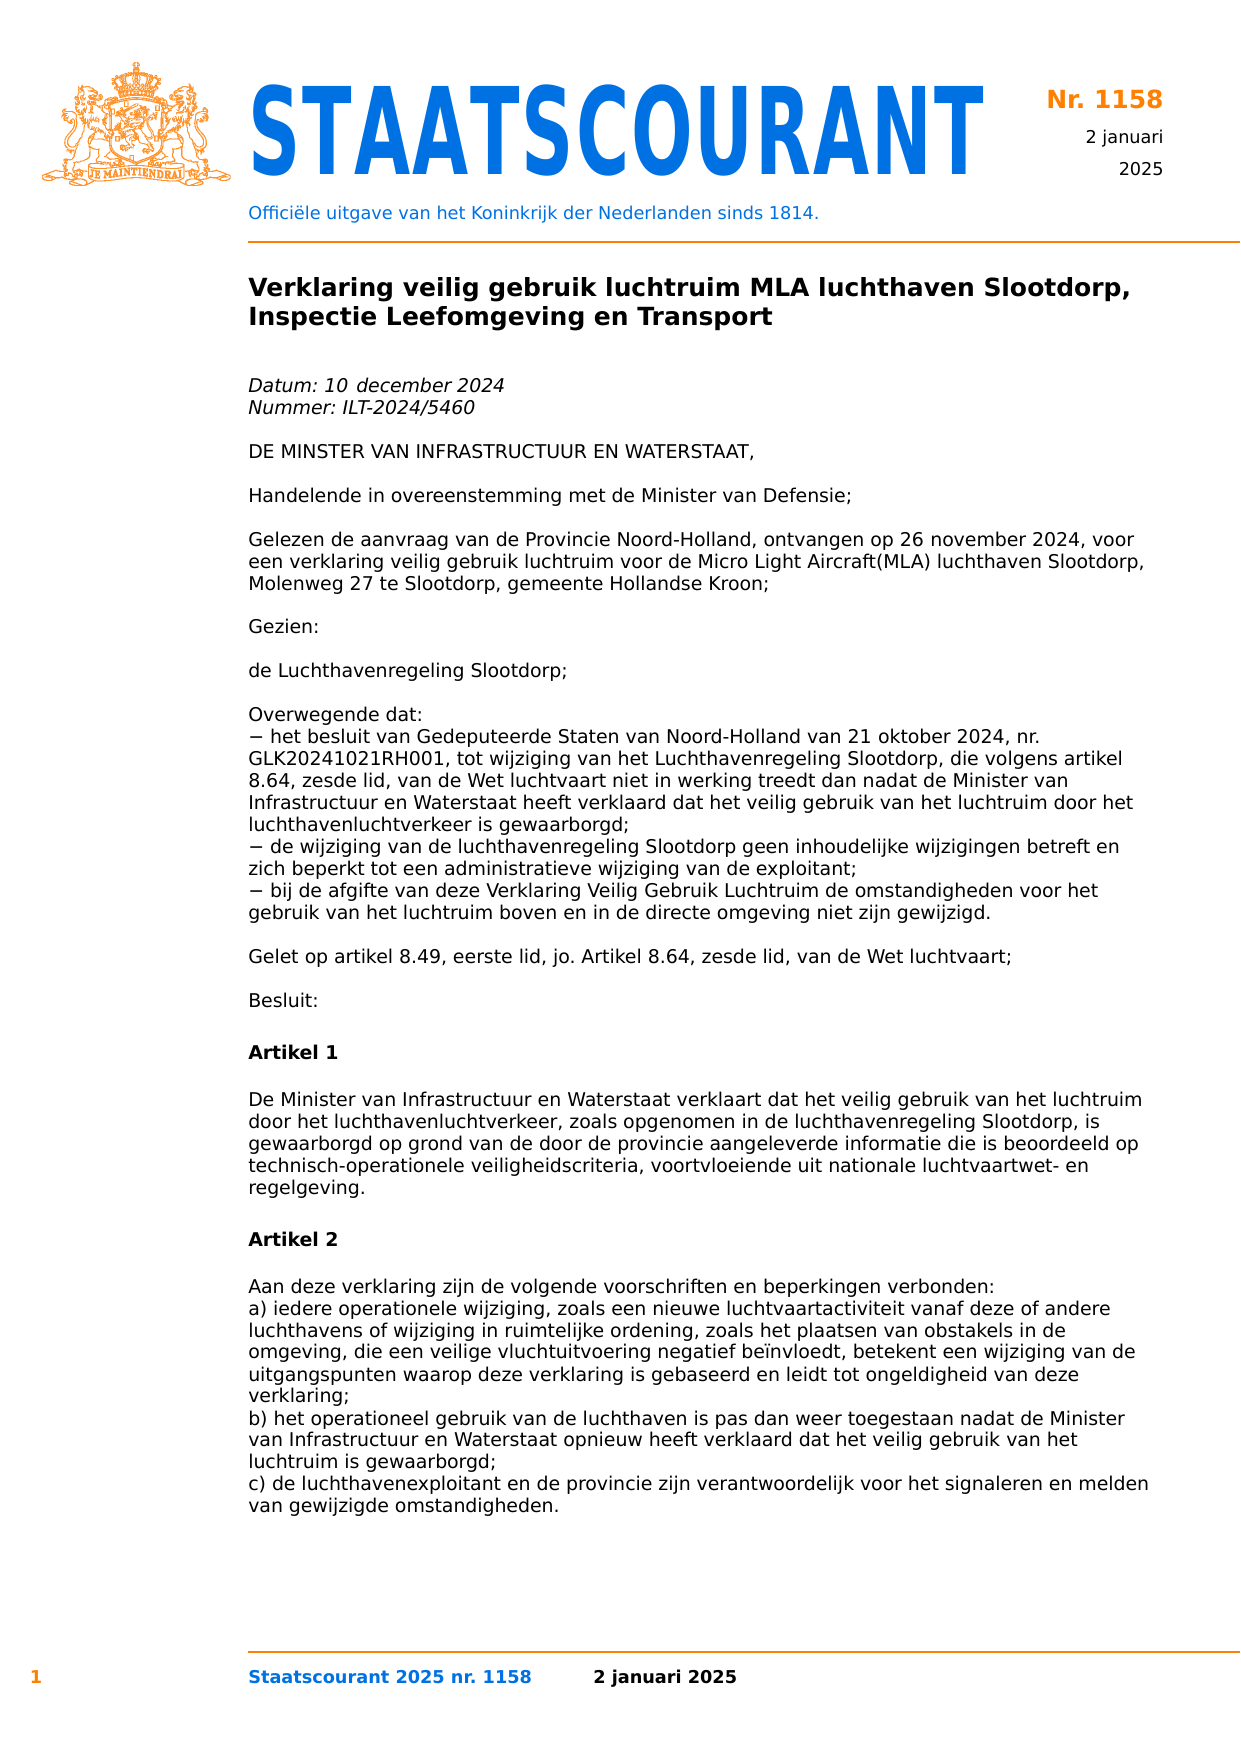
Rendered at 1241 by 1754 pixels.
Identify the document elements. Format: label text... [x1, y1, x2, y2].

table_header Nr. 1158 [998, 62, 1240, 121]
text Besluit: [248, 990, 1163, 1012]
text − de wijziging van de luchthavenregeling Slootdorp geen inhoudelijke wijzigingen betreft en zich beperkt tot een administratieve wijziging van de exploitant; [248, 836, 1163, 880]
text Handelende in overeenstemming met de Minister van Defensie; [248, 485, 1163, 507]
table_cell 2025 [998, 153, 1240, 203]
text b) het operationeel gebruik van de luchthaven is pas dan weer toegestaan nadat de Minister van Infrastructuur en Waterstaat opnieuw heeft verklaard dat het veilig gebruik van het luchtruim is gewaarborgd; [248, 1407, 1163, 1473]
subtitle Artikel 2 [248, 1228, 1163, 1251]
table_header [25, 62, 248, 241]
text De Minister van Infrastructuur en Waterstaat verklaart dat het veilig gebruik van het luchtruim door het luchthavenluchtverkeer, zoals opgenomen in de luchthavenregeling Slootdorp, is gewaarborgd op grond van de door de provincie aangeleverde informatie die is beoordeeld op technisch-operationele veiligheidscriteria, voortvloeiende uit nationale luchtvaartwet- en regelgeving. [248, 1089, 1163, 1198]
text − bij de afgifte van deze Verklaring Veilig Gebruik Luchtruim de omstandigheden voor het gebruik van het luchtruim boven en in de directe omgeving niet zijn gewijzigd. [248, 880, 1163, 924]
text Datum: 10 december 2024 [248, 375, 1163, 397]
text − het besluit van Gedeputeerde Staten van Noord-Holland van 21 oktober 2024, nr. GLK20241021RH001, tot wijziging van het Luchthavenregeling Slootdorp, die volgens artikel 8.64, zesde lid, van de Wet luchtvaart niet in werking treedt dan nadat de Minister van Infrastructuur en Waterstaat heeft verklaard dat het veilig gebruik van het luchtruim door het luchthavenluchtverkeer is gewaarborgd; [248, 726, 1163, 836]
subtitle Verklaring veilig gebruik luchtruim MLA luchthaven Slootdorp, Inspectie Leefomgeving en Transport [248, 273, 1163, 331]
text DE MINSTER VAN INFRASTRUCTUUR EN WATERSTAAT, [248, 441, 1163, 463]
text de Luchthavenregeling Slootdorp; [248, 660, 1163, 682]
text Gelezen de aanvraag van de Provincie Noord-Holland, ontvangen op 26 november 2024, voor een verklaring veilig gebruik luchtruim voor de Micro Light Aircraft(MLA) luchthaven Slootdorp, Molenweg 27 te Slootdorp, gemeente Hollandse Kroon; [248, 529, 1163, 594]
table_cell 2 januari [998, 121, 1240, 153]
text Nummer: ILT-2024/5460 [248, 397, 1163, 419]
table_cell Officiële uitgave van het Koninkrijk der Nederlanden sinds 1814. [248, 203, 1240, 241]
table_header STAATSCOURANT [248, 62, 998, 203]
text Gezien: [248, 616, 1163, 638]
text Overwegende dat: [248, 704, 1163, 726]
text Aan deze verklaring zijn de volgende voorschriften en beperkingen verbonden: [248, 1276, 1163, 1297]
text Gelet op artikel 8.49, eerste lid, jo. Artikel 8.64, zesde lid, van de Wet luchtvaart; [248, 946, 1163, 968]
subtitle Artikel 1 [248, 1042, 1163, 1064]
text c) de luchthavenexploitant en de provincie zijn verantwoordelijk voor het signaleren en melden van gewijzigde omstandigheden. [248, 1473, 1163, 1517]
picture [41, 62, 231, 186]
text a) iedere operationele wijziging, zoals een nieuwe luchtvaartactiviteit vanaf deze of andere luchthavens of wijziging in ruimtelijke ordening, zoals het plaatsen van obstakels in de omgeving, die een veilige vluchtuitvoering negatief beïnvloedt, betekent een wijziging van de uitgangspunten waarop deze verklaring is gebaseerd en leidt tot ongeldigheid van deze verklaring; [248, 1297, 1163, 1407]
